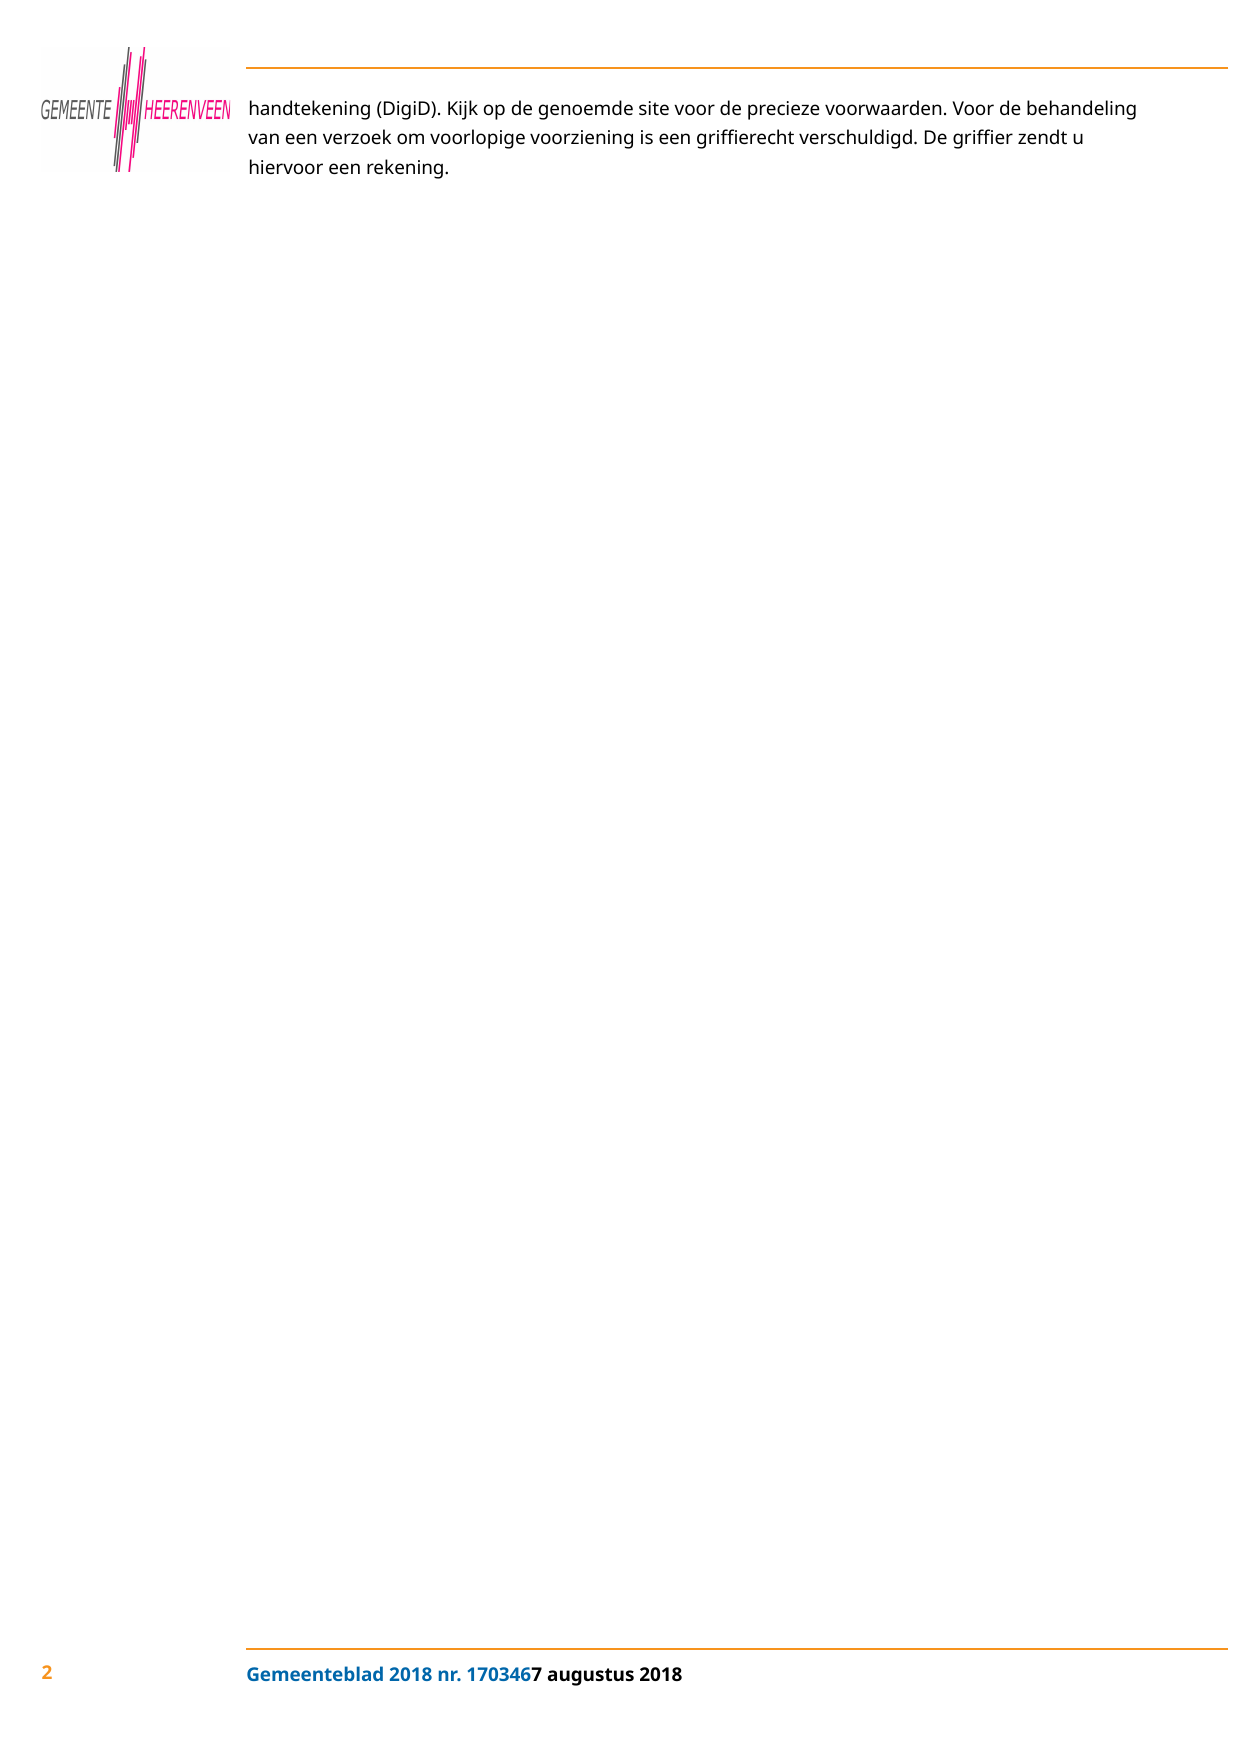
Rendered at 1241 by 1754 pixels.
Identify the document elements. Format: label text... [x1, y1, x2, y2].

picture [41, 47, 231, 172]
text handtekening (DigiD). Kijk op de genoemde site voor de precieze voorwaarden. Voor de behandeling van een verzoek om voorlopige voorziening is een griffierecht verschuldigd. De griffier zendt u hiervoor een rekening. [248, 95, 1152, 180]
